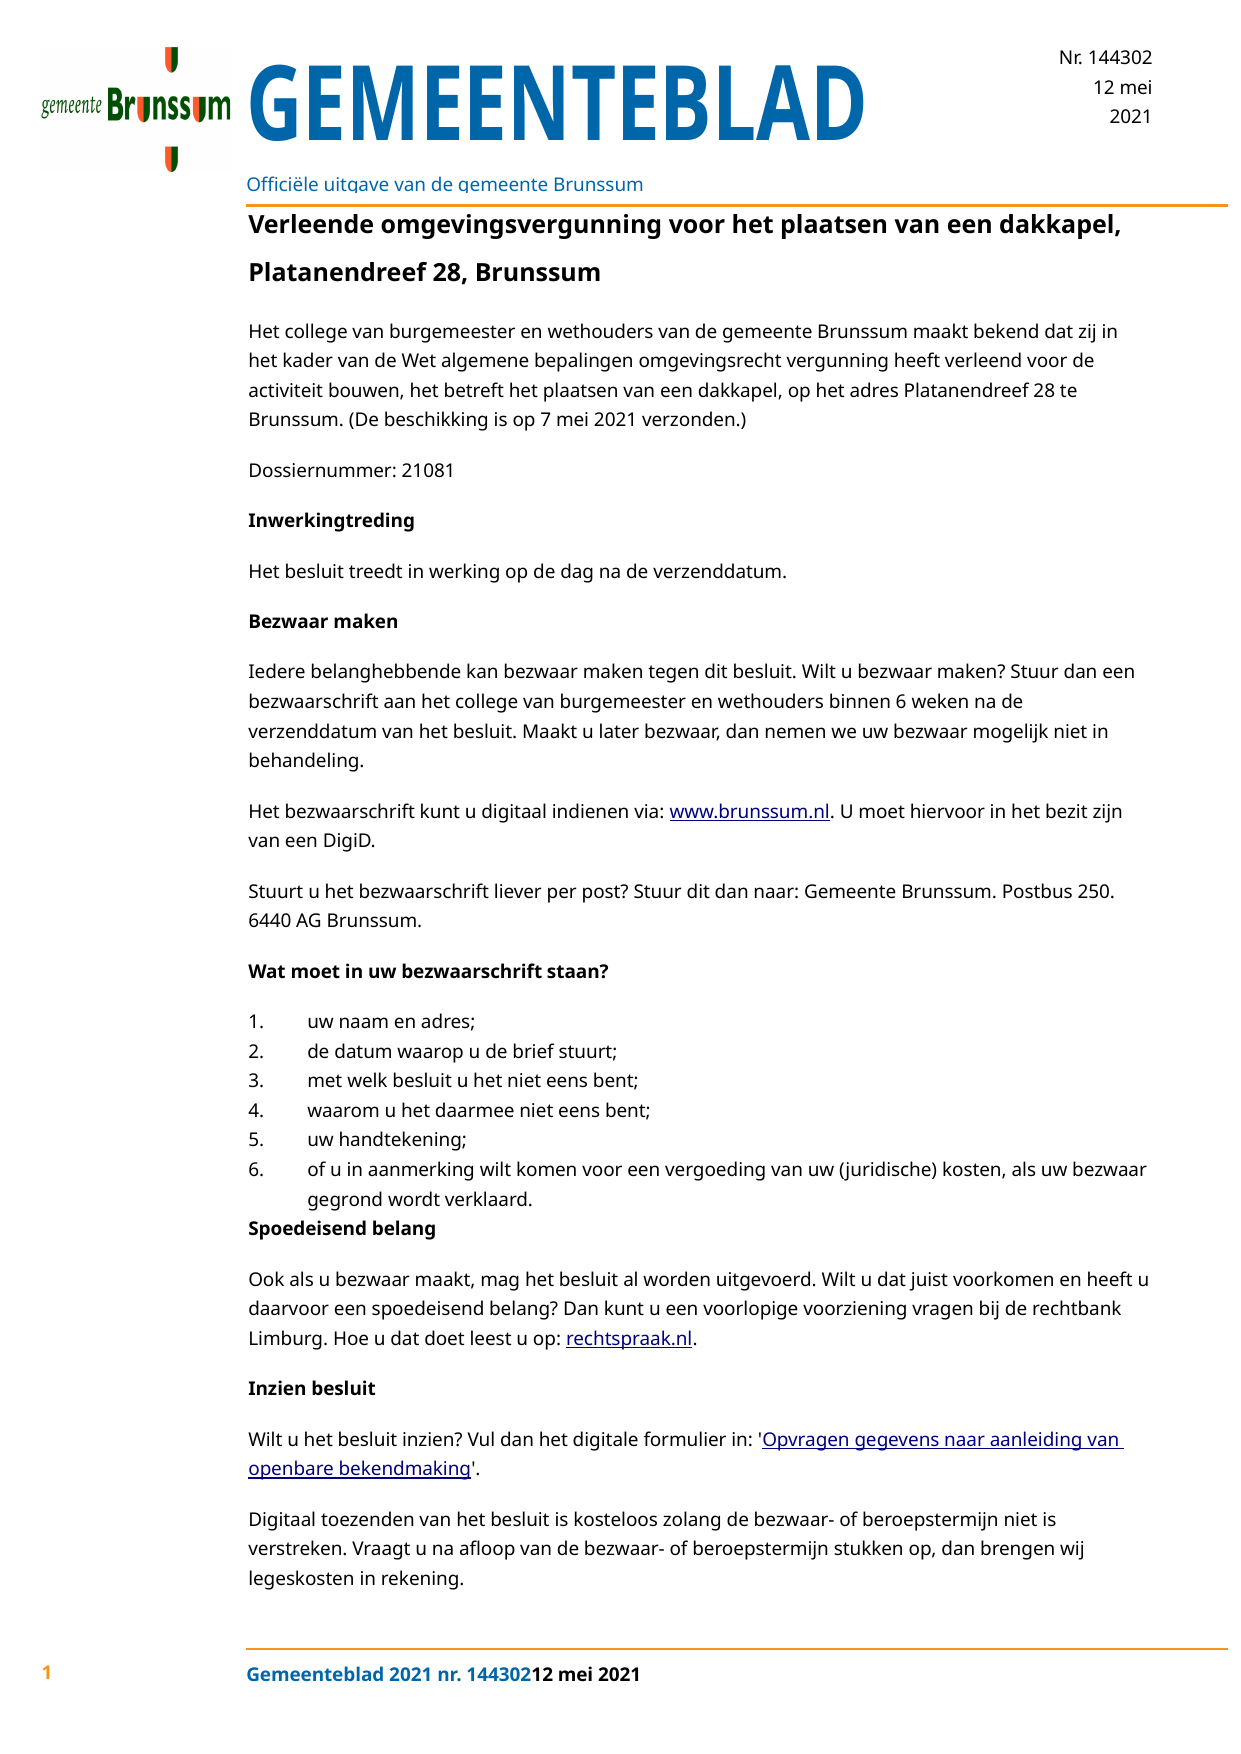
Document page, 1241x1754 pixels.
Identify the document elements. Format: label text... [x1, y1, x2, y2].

text Het college van burgemeester en wethouders van de gemeente Brunssum maakt bekend dat zij in het kader van de Wet algemene bepalingen omgevingsrecht vergunning heeft verleend voor de activiteit bouwen, het betreft het plaatsen van een dakkapel, op het adres Platanendreef 28 te Brunssum. (De beschikking is op 7 mei 2021 verzonden.) [248, 318, 1152, 432]
list de datum waarop u de brief stuurt; [248, 1038, 1152, 1064]
text Iedere belanghebbende kan bezwaar maken tegen dit besluit. Wilt u bezwaar maken? Stuur dan een bezwaarschrift aan het college van burgemeester en wethouders binnen 6 weken na de verzenddatum van het besluit. Maakt u later bezwaar, dan nemen we uw bezwaar mogelijk niet in behandeling. [248, 659, 1152, 773]
text Inzien besluit [248, 1375, 1152, 1401]
text Inwerkingtreding [248, 507, 1152, 533]
text Wilt u het besluit inzien? Vul dan het digitale formulier in: 'Opvragen gegevens naar aanleiding van openbare bekendmaking'. [248, 1426, 1152, 1481]
text Digitaal toezenden van het besluit is kosteloos zolang de bezwaar- of beroepstermijn niet is verstreken. Vraagt u na afloop van de bezwaar- of beroepstermijn stukken op, dan brengen wij legeskosten in rekening. [248, 1506, 1152, 1591]
text Dossiernummer: 21081 [248, 457, 1152, 483]
text Spoedeisend belang [248, 1215, 1152, 1241]
list met welk besluit u het niet eens bent; [248, 1067, 1152, 1093]
text Bezwaar maken [248, 608, 1152, 634]
list waarom u het daarmee niet eens bent; [248, 1097, 1152, 1123]
text Wat moet in uw bezwaarschrift staan? [248, 958, 1152, 984]
list of u in aanmerking wilt komen voor een vergoeding van uw (juridische) kosten, als uw bezwaar gegrond wordt verklaard. [248, 1156, 1152, 1212]
text Ook als u bezwaar maakt, mag het besluit al worden uitgevoerd. Wilt u dat juist voorkomen en heeft u daarvoor een spoedeisend belang? Dan kunt u een voorlopige voorziening vragen bij de rechtbank Limburg. Hoe u dat doet leest u op: rechtspraak.nl. [248, 1266, 1152, 1351]
text Het besluit treedt in werking op de dag na de verzenddatum. [248, 558, 1152, 584]
list uw handtekening; [248, 1127, 1152, 1152]
text Het bezwaarschrift kunt u digitaal indienen via: www.brunssum.nl. U moet hiervoor in het bezit zijn van een DigiD. [248, 798, 1152, 853]
list uw naam en adres; [248, 1008, 1152, 1034]
text Stuurt u het bezwaarschrift liever per post? Stuur dit dan naar: Gemeente Brunssum. Postbus 250. 6440 AG Brunssum. [248, 878, 1152, 933]
picture [41, 47, 231, 172]
text Verleende omgevingsvergunning voor het plaatsen van een dakkapel, Platanendreef 28, Brunssum [248, 207, 1152, 288]
